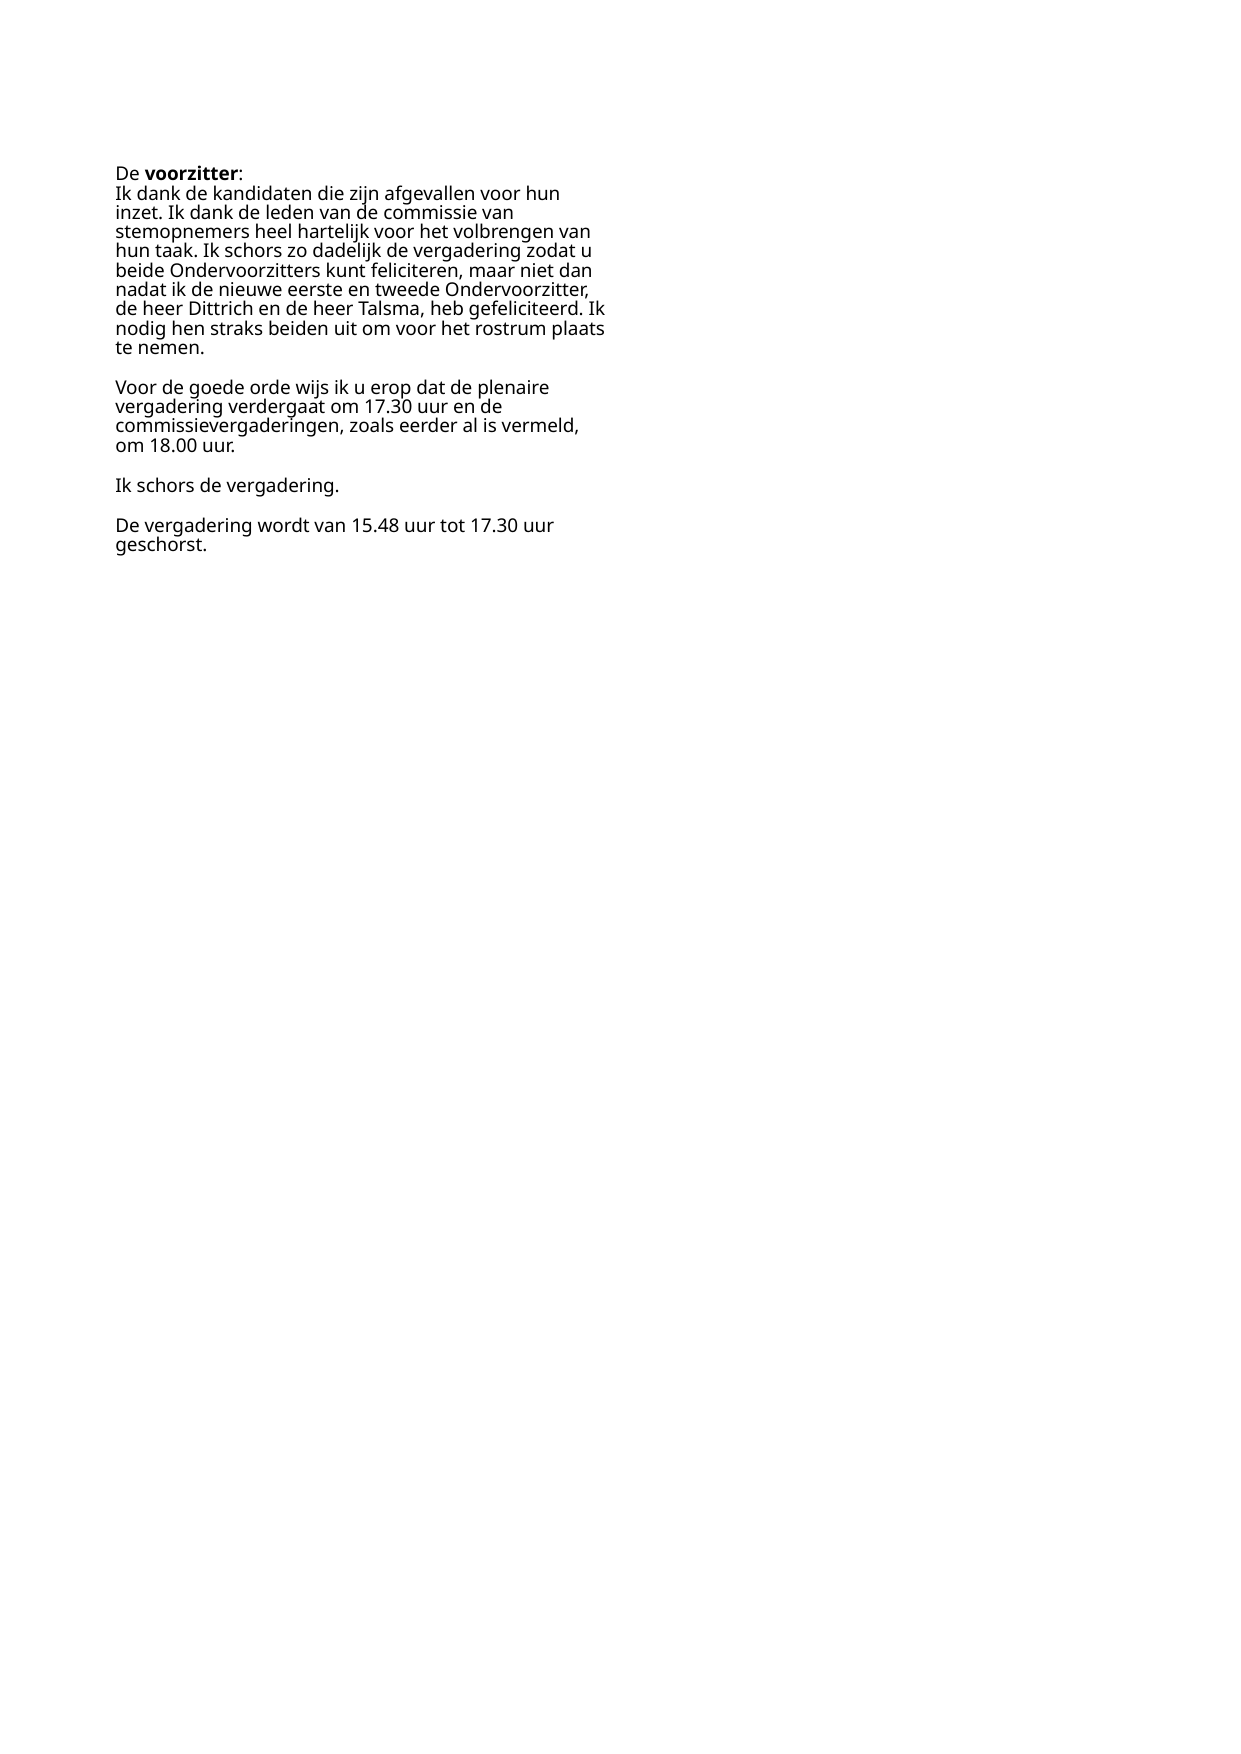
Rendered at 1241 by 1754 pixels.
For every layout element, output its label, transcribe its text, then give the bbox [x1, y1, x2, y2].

text Voor de goede orde wijs ik u erop dat de plenaire vergadering verdergaat om 17.30 uur en de commissievergaderingen, zoals eerder al is vermeld, om 18.00 uur. [115, 379, 605, 456]
text Ik schors de vergadering. [115, 477, 605, 496]
text De vergadering wordt van 15.48 uur tot 17.30 uur geschorst. [115, 517, 605, 555]
text De voorzitter: [115, 165, 605, 184]
text Ik dank de kandidaten die zijn afgevallen voor hun inzet. Ik dank de leden van de commissie van stemopnemers heel hartelijk voor het volbrengen van hun taak. Ik schors zo dadelijk de vergadering zodat u beide Ondervoorzitters kunt feliciteren, maar niet dan nadat ik de nieuwe eerste en tweede Ondervoorzitter, de heer Dittrich en de heer Talsma, heb gefeliciteerd. Ik nodig hen straks beiden uit om voor het rostrum plaats te nemen. [115, 184, 605, 358]
